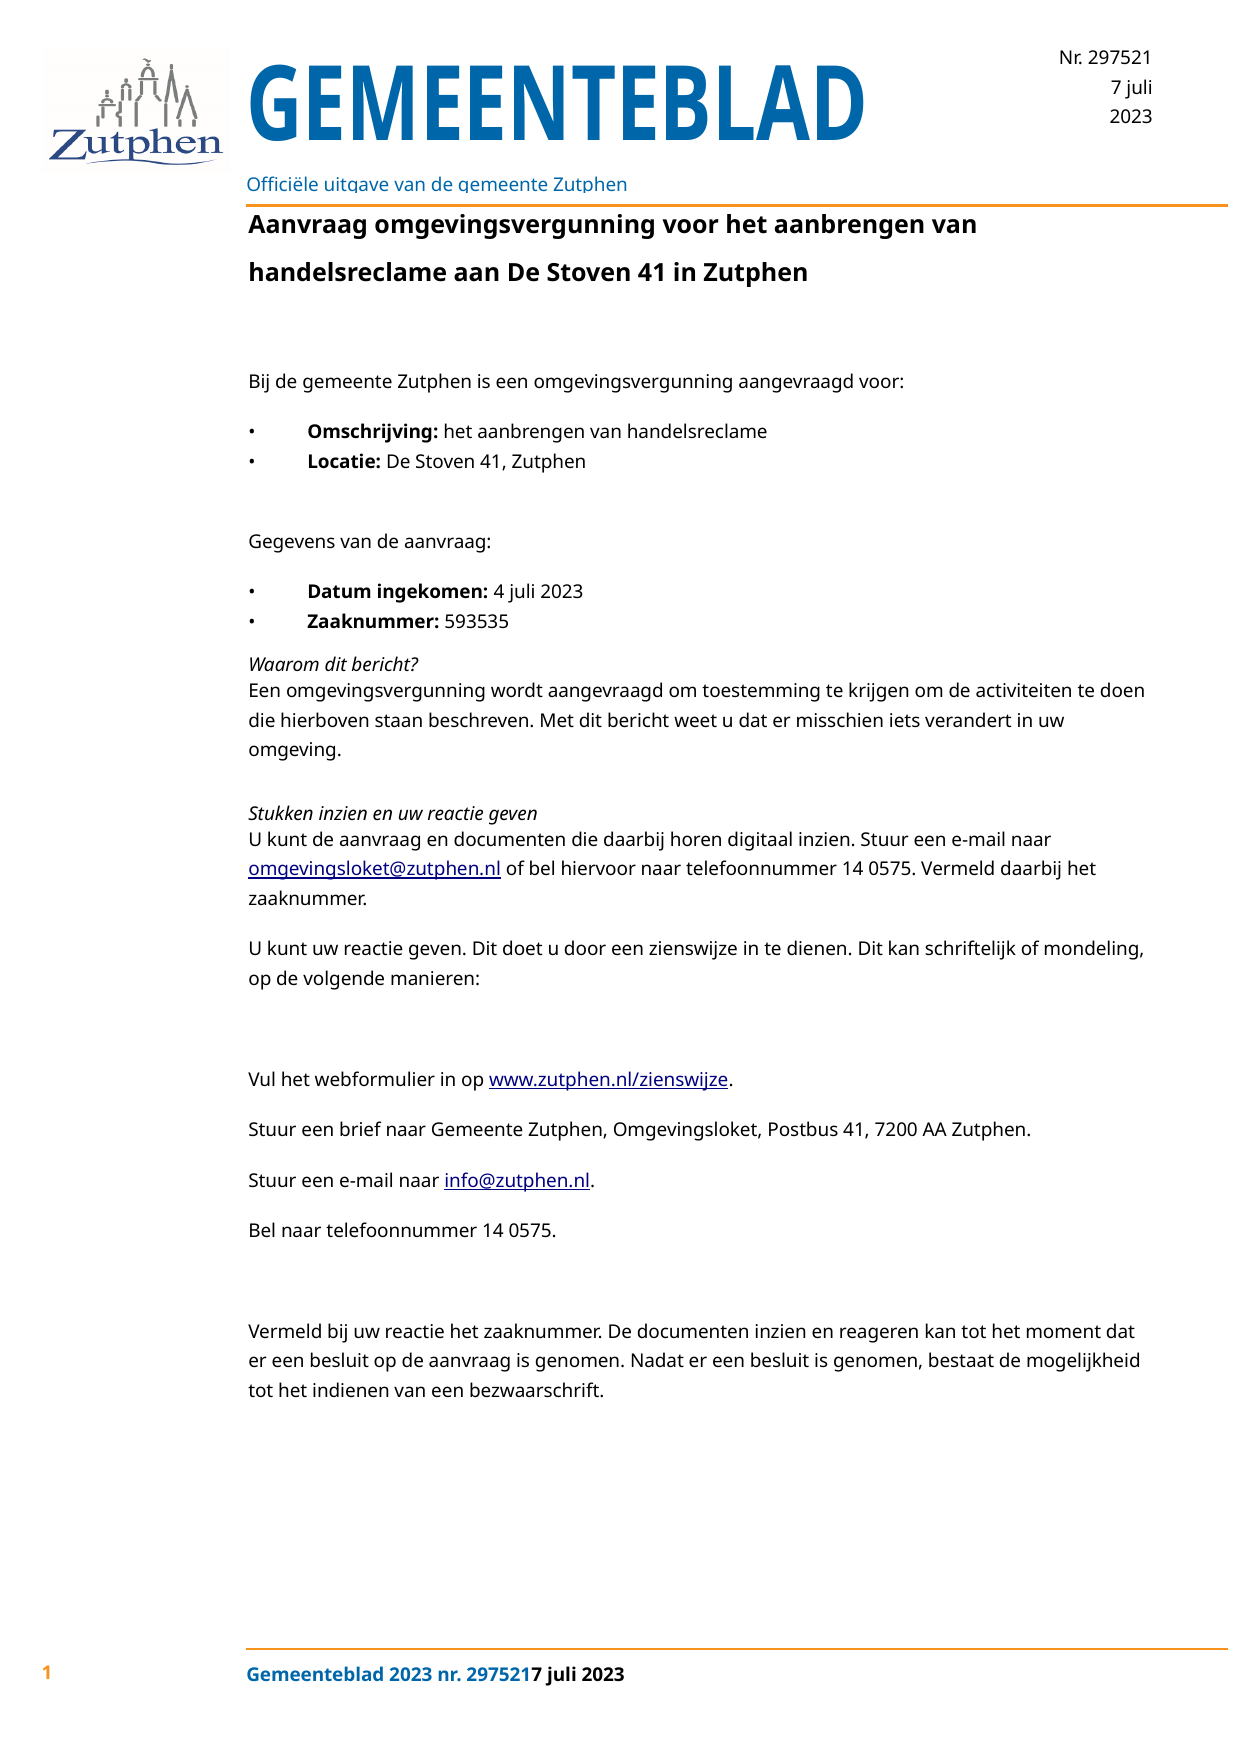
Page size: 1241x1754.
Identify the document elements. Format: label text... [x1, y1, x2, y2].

text Bij de gemeente Zutphen is een omgevingsvergunning aangevraagd voor: [248, 368, 1152, 394]
text Gegevens van de aanvraag: [248, 528, 1152, 554]
text Stuur een e-mail naar info@zutphen.nl. [248, 1167, 1152, 1193]
picture [41, 47, 231, 172]
text Stukken inzien en uw reactie geven [248, 800, 1152, 826]
text Bel naar telefoonnummer 14 0575. [248, 1217, 1152, 1243]
list Locatie: De Stoven 41, Zutphen [248, 448, 1152, 474]
text U kunt uw reactie geven. Dit doet u door een zienswijze in te dienen. Dit kan schriftelijk of mondeling, op de volgende manieren: [248, 936, 1152, 991]
text Aanvraag omgevingsvergunning voor het aanbrengen van handelsreclame aan De Stoven 41 in Zutphen [248, 207, 1152, 288]
text Een omgevingsvergunning wordt aangevraagd om toestemming te krijgen om de activiteiten te doen die hierboven staan beschreven. Met dit bericht weet u dat er misschien iets verandert in uw omgeving. [248, 677, 1152, 762]
text Vermeld bij uw reactie het zaaknummer. De documenten inzien en reageren kan tot het moment dat er een besluit op de aanvraag is genomen. Nadat er een besluit is genomen, bestaat de mogelijkheid tot het indienen van een bezwaarschrift. [248, 1318, 1152, 1403]
text Vul het webformulier in op www.zutphen.nl/zienswijze. [248, 1066, 1152, 1092]
list Omschrijving: het aanbrengen van handelsreclame [248, 419, 1152, 444]
list Datum ingekomen: 4 juli 2023 [248, 579, 1152, 604]
text U kunt de aanvraag en documenten die daarbij horen digitaal inzien. Stuur een e-mail naar omgevingsloket@zutphen.nl of bel hiervoor naar telefoonnummer 14 0575. Vermeld daarbij het zaaknummer. [248, 826, 1152, 911]
text Waarom dit bericht? [248, 651, 1152, 677]
list Zaaknummer: 593535 [248, 608, 1152, 634]
text Stuur een brief naar Gemeente Zutphen, Omgevingsloket, Postbus 41, 7200 AA Zutphen. [248, 1116, 1152, 1142]
